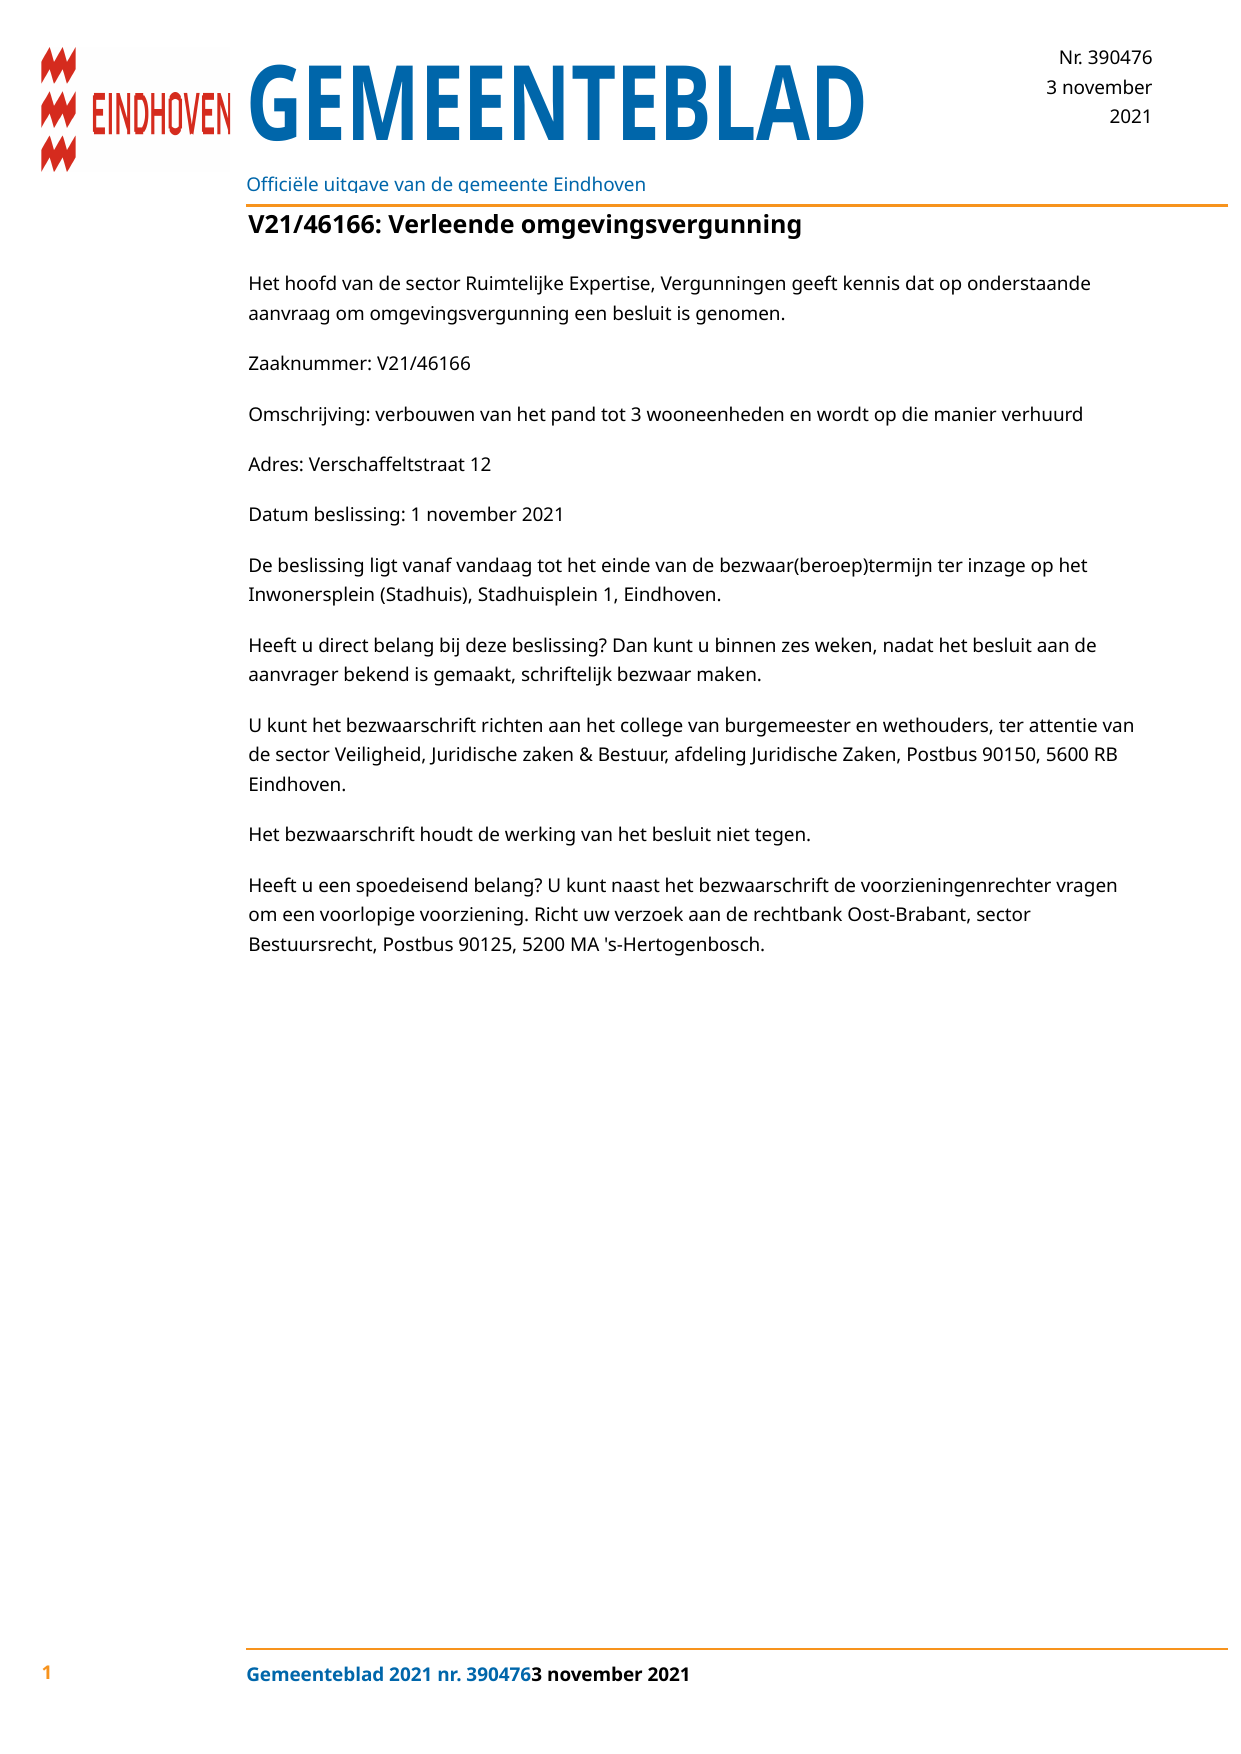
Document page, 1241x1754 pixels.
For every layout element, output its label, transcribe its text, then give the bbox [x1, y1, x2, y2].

text Adres: Verschaffeltstraat 12 [248, 451, 1152, 477]
text Zaaknummer: V21/46166 [248, 350, 1152, 376]
text Het hoofd van de sector Ruimtelijke Expertise, Vergunningen geeft kennis dat op onderstaande aanvraag om omgevingsvergunning een besluit is genomen. [248, 270, 1152, 326]
picture [41, 47, 231, 172]
text Omschrijving: verbouwen van het pand tot 3 wooneenheden en wordt op die manier verhuurd [248, 401, 1152, 426]
text Datum beslissing: 1 november 2021 [248, 502, 1152, 527]
text U kunt het bezwaarschrift richten aan het college van burgemeester en wethouders, ter attentie van de sector Veiligheid, Juridische zaken & Bestuur, afdeling Juridische Zaken, Postbus 90150, 5600 RB Eindhoven. [248, 712, 1152, 797]
text Heeft u direct belang bij deze beslissing? Dan kunt u binnen zes weken, nadat het besluit aan de aanvrager bekend is gemaakt, schriftelijk bezwaar maken. [248, 632, 1152, 687]
text V21/46166: Verleende omgevingsvergunning [248, 207, 1152, 241]
text Heeft u een spoedeisend belang? U kunt naast het bezwaarschrift de voorzieningenrechter vragen om een voorlopige voorziening. Richt uw verzoek aan de rechtbank Oost-Brabant, sector Bestuursrecht, Postbus 90125, 5200 MA 's-Hertogenbosch. [248, 872, 1152, 957]
text Het bezwaarschrift houdt de werking van het besluit niet tegen. [248, 822, 1152, 847]
text De beslissing ligt vanaf vandaag tot het einde van de bezwaar(beroep)termijn ter inzage op het Inwonersplein (Stadhuis), Stadhuisplein 1, Eindhoven. [248, 552, 1152, 607]
